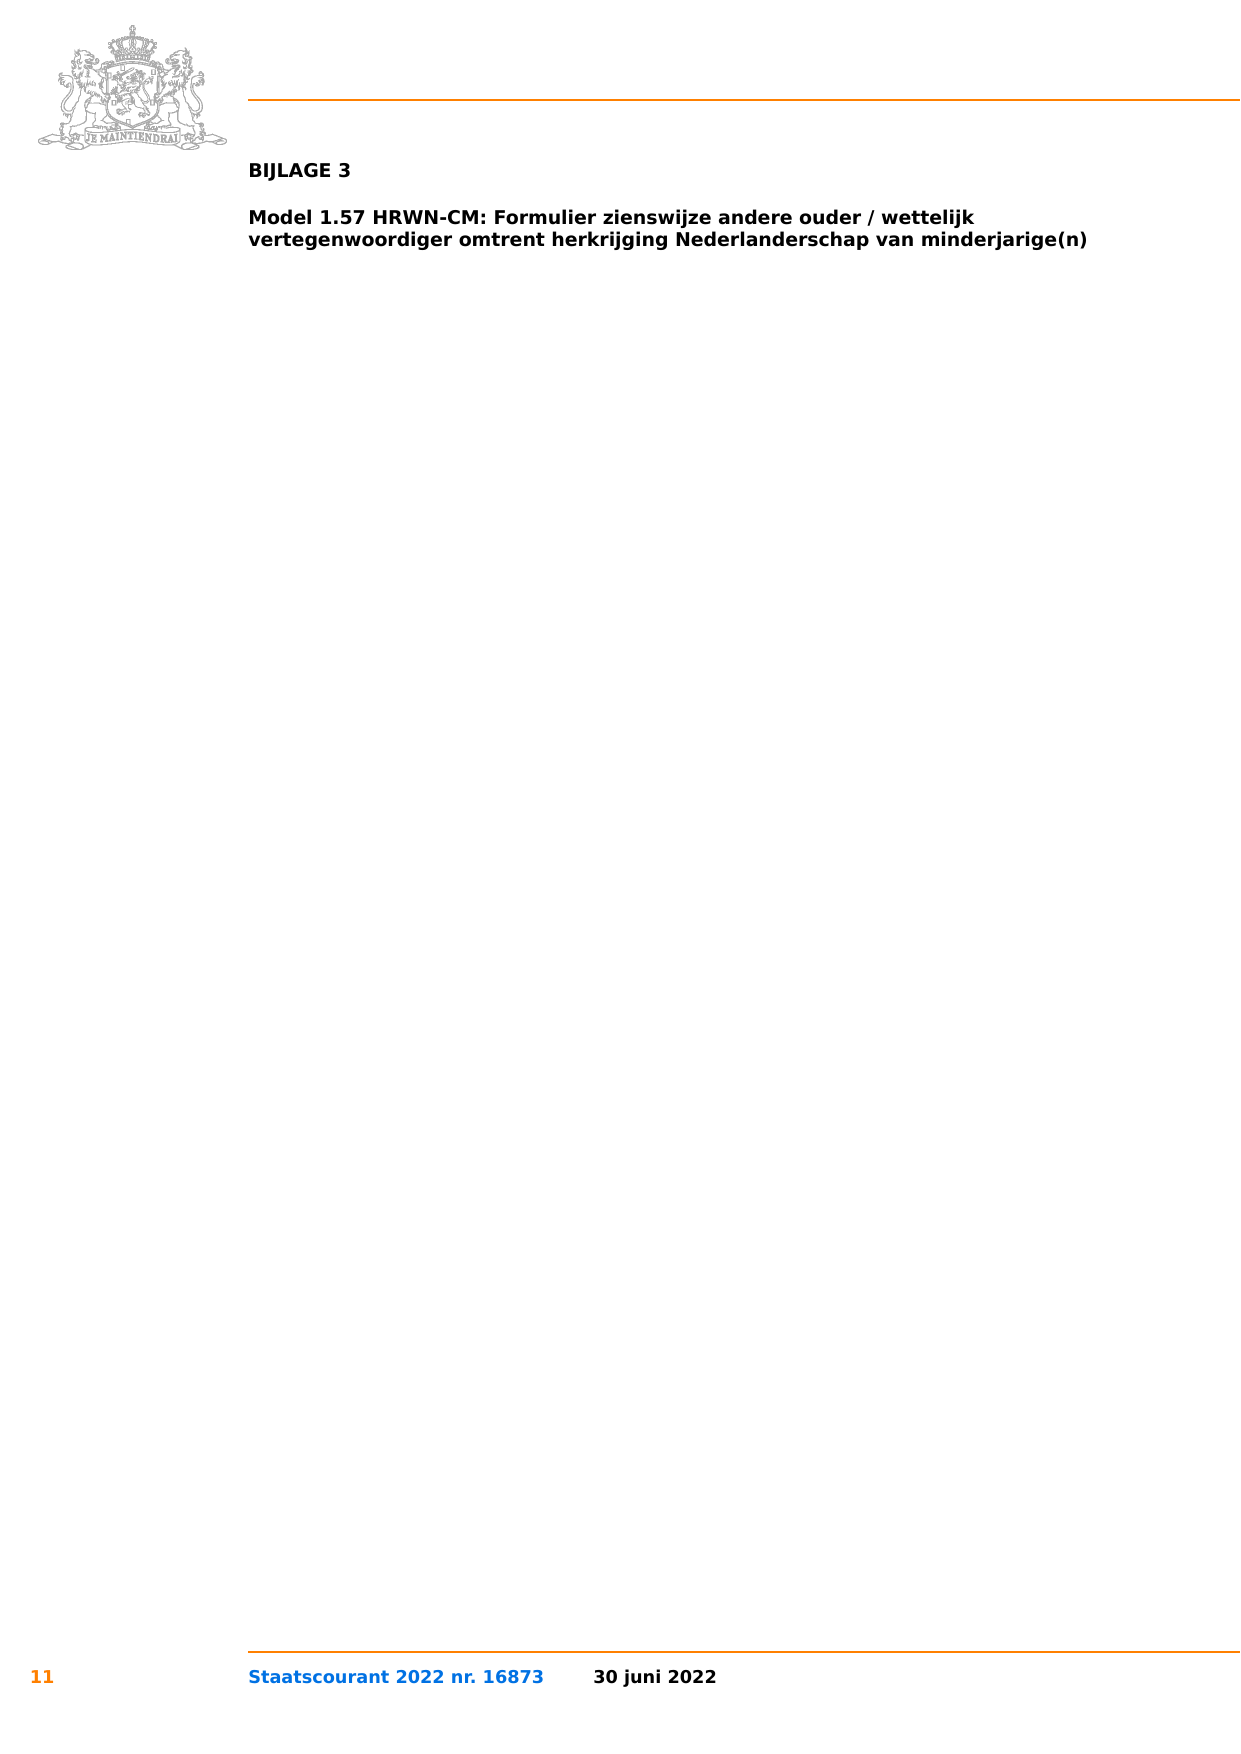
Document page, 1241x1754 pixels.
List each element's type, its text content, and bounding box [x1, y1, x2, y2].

subtitle BIJLAGE 3 [248, 160, 1163, 182]
picture [38, 25, 227, 150]
text Model 1.57 HRWN-CM: Formulier zienswijze andere ouder / wettelijk vertegenwoordiger omtrent herkrijging Nederlanderschap van minderjarige(n) [248, 207, 1163, 251]
